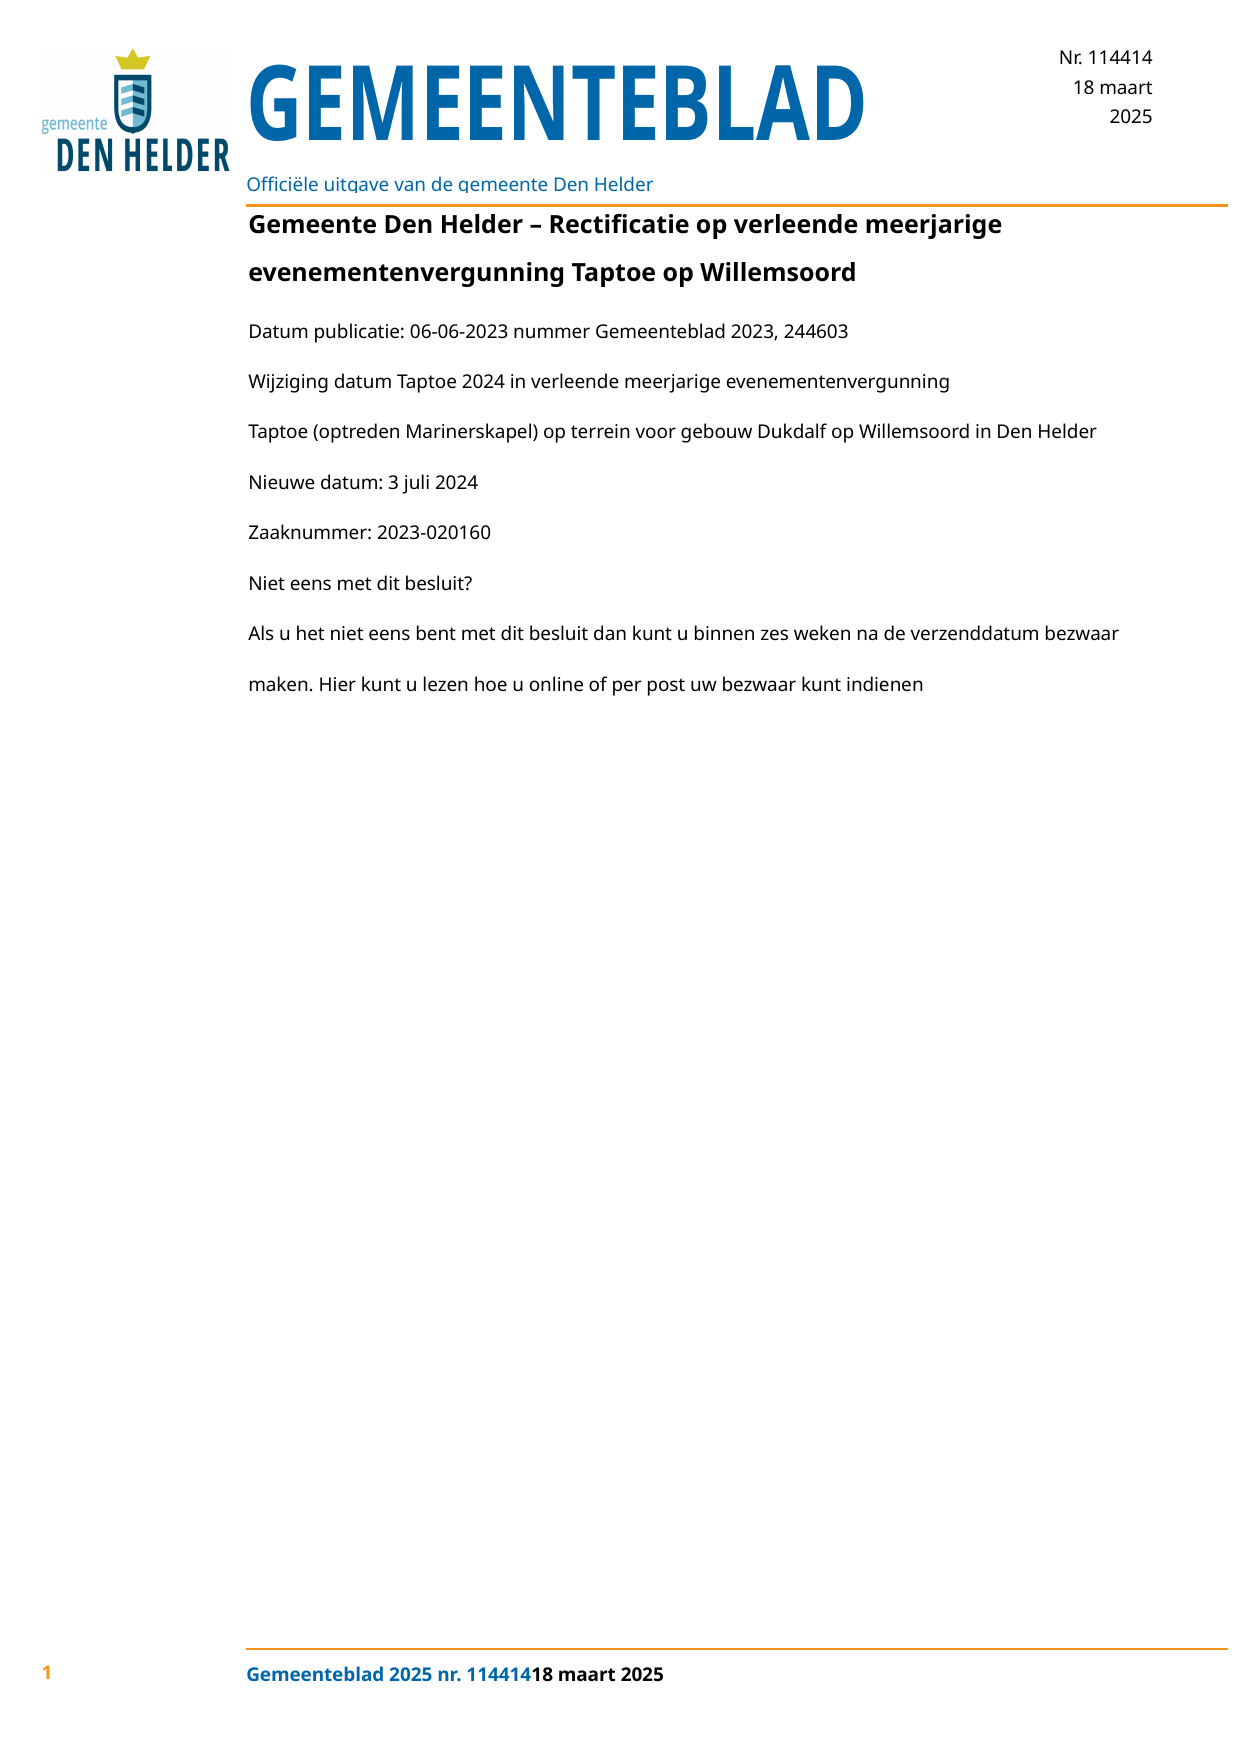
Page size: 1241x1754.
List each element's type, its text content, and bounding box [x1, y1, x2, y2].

text maken. Hier kunt u lezen hoe u online of per post uw bezwaar kunt indienen [248, 671, 1152, 697]
text Gemeente Den Helder – Rectificatie op verleende meerjarige evenementenvergunning Taptoe op Willemsoord [248, 207, 1152, 288]
picture [41, 47, 231, 172]
text Nieuwe datum: 3 juli 2024 [248, 469, 1152, 495]
picture [182, 144, 187, 165]
text Niet eens met dit besluit? [248, 570, 1152, 596]
text Taptoe (optreden Marinerskapel) op terrein voor gebouw Dukdalf op Willemsoord in Den Helder [248, 419, 1152, 444]
picture [130, 157, 135, 172]
text Zaaknummer: 2023-020160 [248, 519, 1152, 545]
text Als u het niet eens bent met dit besluit dan kunt u binnen zes weken na de verzenddatum bezwaar [248, 620, 1152, 646]
picture [100, 154, 106, 172]
picture [63, 144, 68, 165]
text Wijziging datum Taptoe 2024 in verleende meerjarige evenementenvergunning [248, 368, 1152, 394]
text Datum publicatie: 06-06-2023 nummer Gemeenteblad 2023, 244603 [248, 318, 1152, 344]
picture [220, 160, 224, 172]
